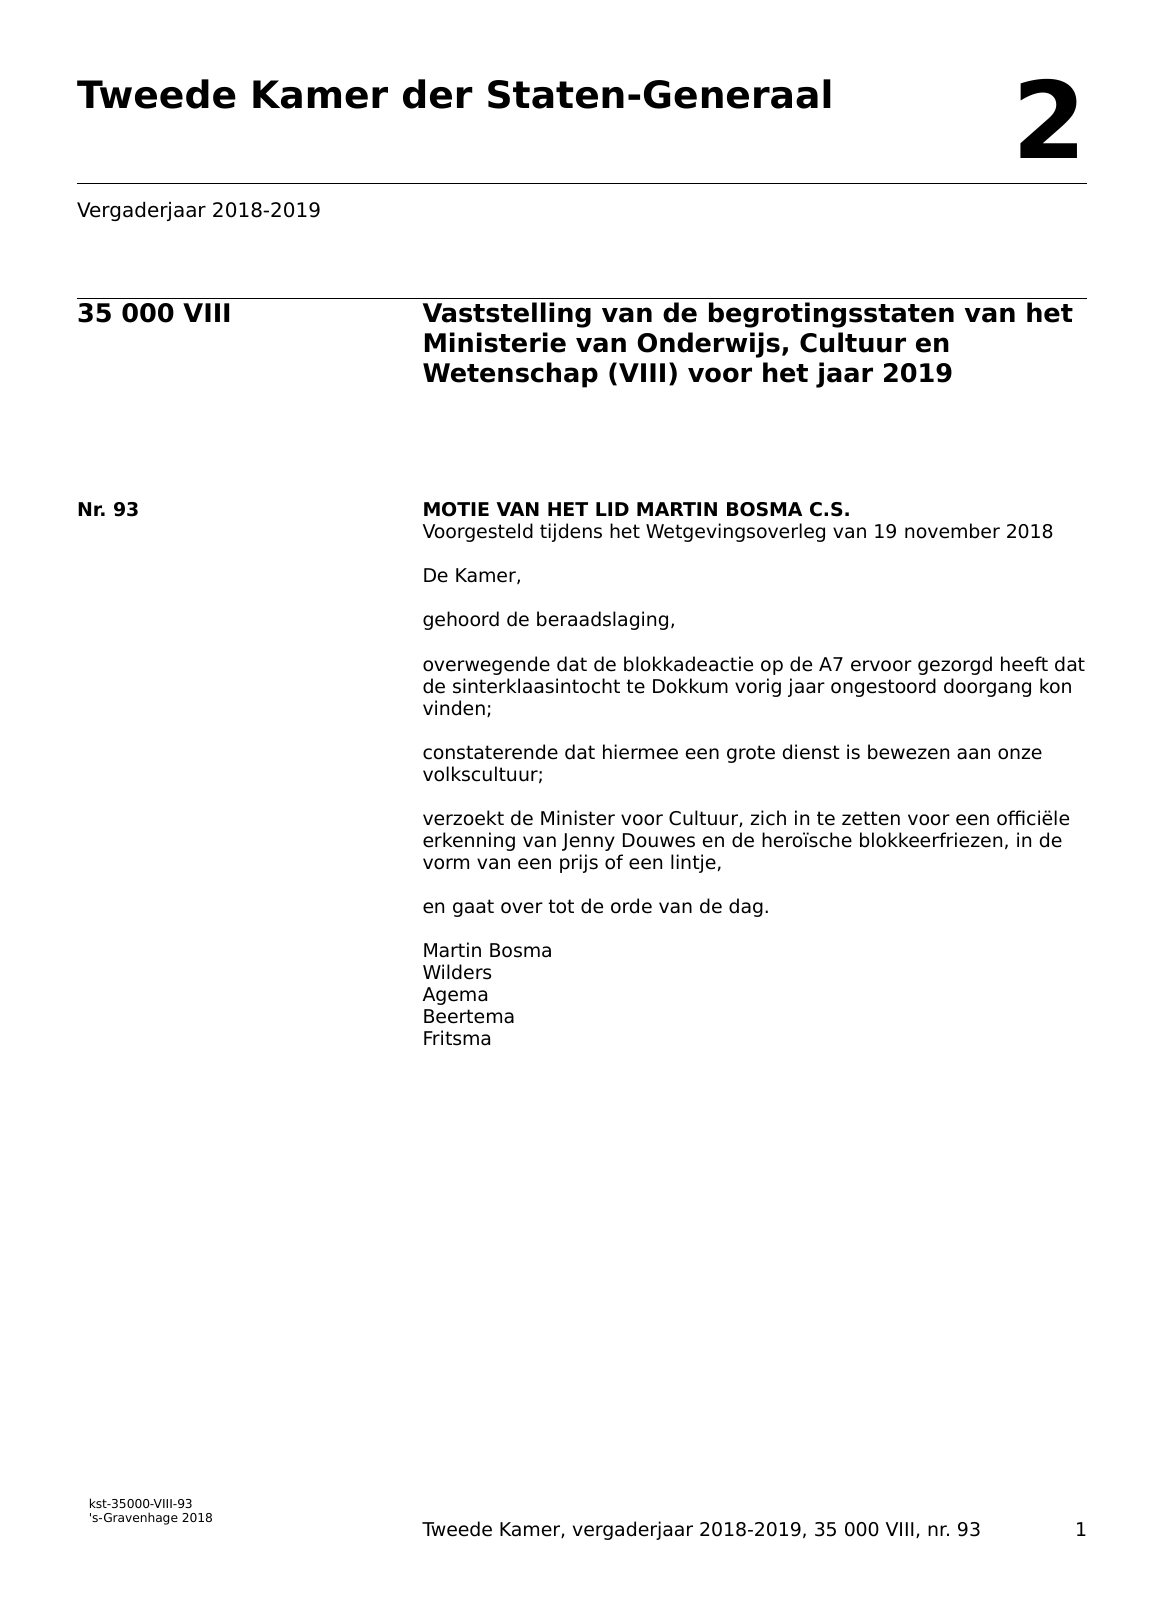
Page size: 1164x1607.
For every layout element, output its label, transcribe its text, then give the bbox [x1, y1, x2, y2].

table_header Tweede Kamer der Staten-Generaal [77, 59, 886, 183]
text Agema [422, 984, 1087, 1006]
text Voorgesteld tijdens het Wetgevingsoverleg van 19 november 2018 [422, 521, 1087, 543]
text Fritsma [422, 1028, 1087, 1050]
text gehoord de beraadslaging, [422, 609, 1087, 631]
text constaterende dat hiermee een grote dienst is bewezen aan onze volkscultuur; [422, 742, 1087, 786]
text Martin Bosma [422, 940, 1087, 962]
text 's-Gravenhage 2018 [88, 1511, 323, 1525]
subtitle Nr. 93 MOTIE VAN HET LID MARTIN BOSMA C.S. [77, 499, 1087, 521]
text De Kamer, [422, 565, 1087, 587]
subtitle 35 000 VIII Vaststelling van de begrotingsstaten van het Ministerie van Onderwijs, Cultuur en Wetenschap (VIII) voor het jaar 2019 [77, 299, 1087, 388]
text Wilders [422, 962, 1087, 984]
table_cell Vergaderjaar 2018-2019 [77, 184, 1087, 298]
table_header 2 [886, 59, 1087, 183]
text verzoekt de Minister voor Cultuur, zich in te zetten voor een officiële erkenning van Jenny Douwes en de heroïsche blokkeerfriezen, in de vorm van een prijs of een lintje, [422, 808, 1087, 874]
text overwegende dat de blokkadeactie op de A7 ervoor gezorgd heeft dat de sinterklaasintocht te Dokkum vorig jaar ongestoord doorgang kon vinden; [422, 653, 1087, 719]
text Beertema [422, 1006, 1087, 1028]
text kst-35000-VIII-93 [88, 1497, 323, 1511]
text en gaat over tot de orde van de dag. [422, 896, 1087, 918]
